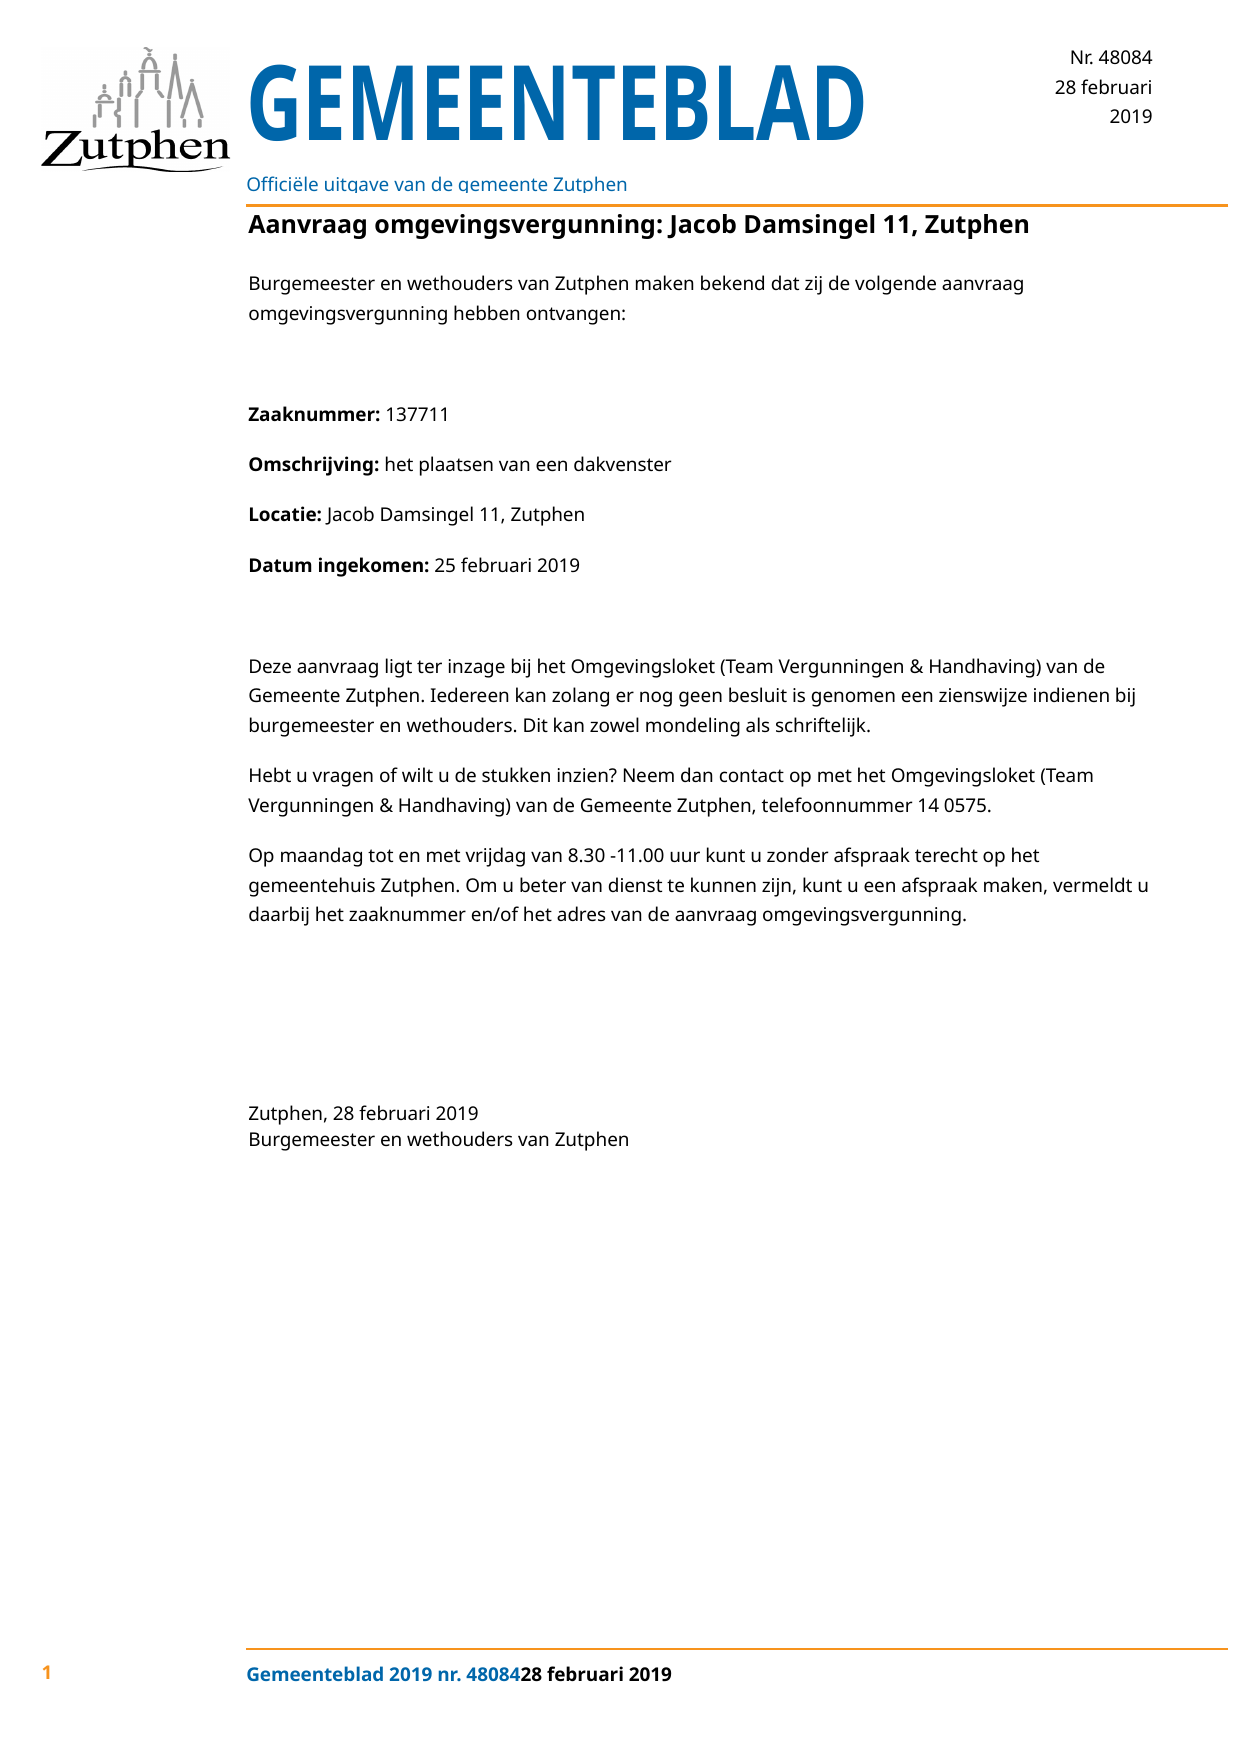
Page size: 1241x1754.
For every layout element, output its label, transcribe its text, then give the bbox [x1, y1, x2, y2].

text Burgemeester en wethouders van Zutphen maken bekend dat zij de volgende aanvraag omgevingsvergunning hebben ontvangen: [248, 270, 1152, 326]
text Zaaknummer: 137711 [248, 401, 1152, 426]
text Datum ingekomen: 25 februari 2019 [248, 552, 1152, 578]
text Hebt u vragen of wilt u de stukken inzien? Neem dan contact op met het Omgevingsloket (Team Vergunningen & Handhaving) van de Gemeente Zutphen, telefoonnummer 14 0575. [248, 762, 1152, 818]
text Op maandag tot en met vrijdag van 8.30 -11.00 uur kunt u zonder afspraak terecht op het gemeentehuis Zutphen. Om u beter van dienst te kunnen zijn, kunt u een afspraak maken, vermeldt u daarbij het zaaknummer en/of het adres van de aanvraag omgevingsvergunning. [248, 842, 1152, 927]
text Burgemeester en wethouders van Zutphen [248, 1126, 1152, 1152]
text Deze aanvraag ligt ter inzage bij het Omgevingsloket (Team Vergunningen & Handhaving) van de Gemeente Zutphen. Iedereen kan zolang er nog geen besluit is genomen een zienswijze indienen bij burgemeester en wethouders. Dit kan zowel mondeling als schriftelijk. [248, 653, 1152, 738]
text Aanvraag omgevingsvergunning: Jacob Damsingel 11, Zutphen [248, 207, 1152, 241]
text Zutphen, 28 februari 2019 [248, 1101, 1152, 1126]
text Locatie: Jacob Damsingel 11, Zutphen [248, 502, 1152, 527]
picture [41, 47, 231, 172]
text Omschrijving: het plaatsen van een dakvenster [248, 451, 1152, 477]
